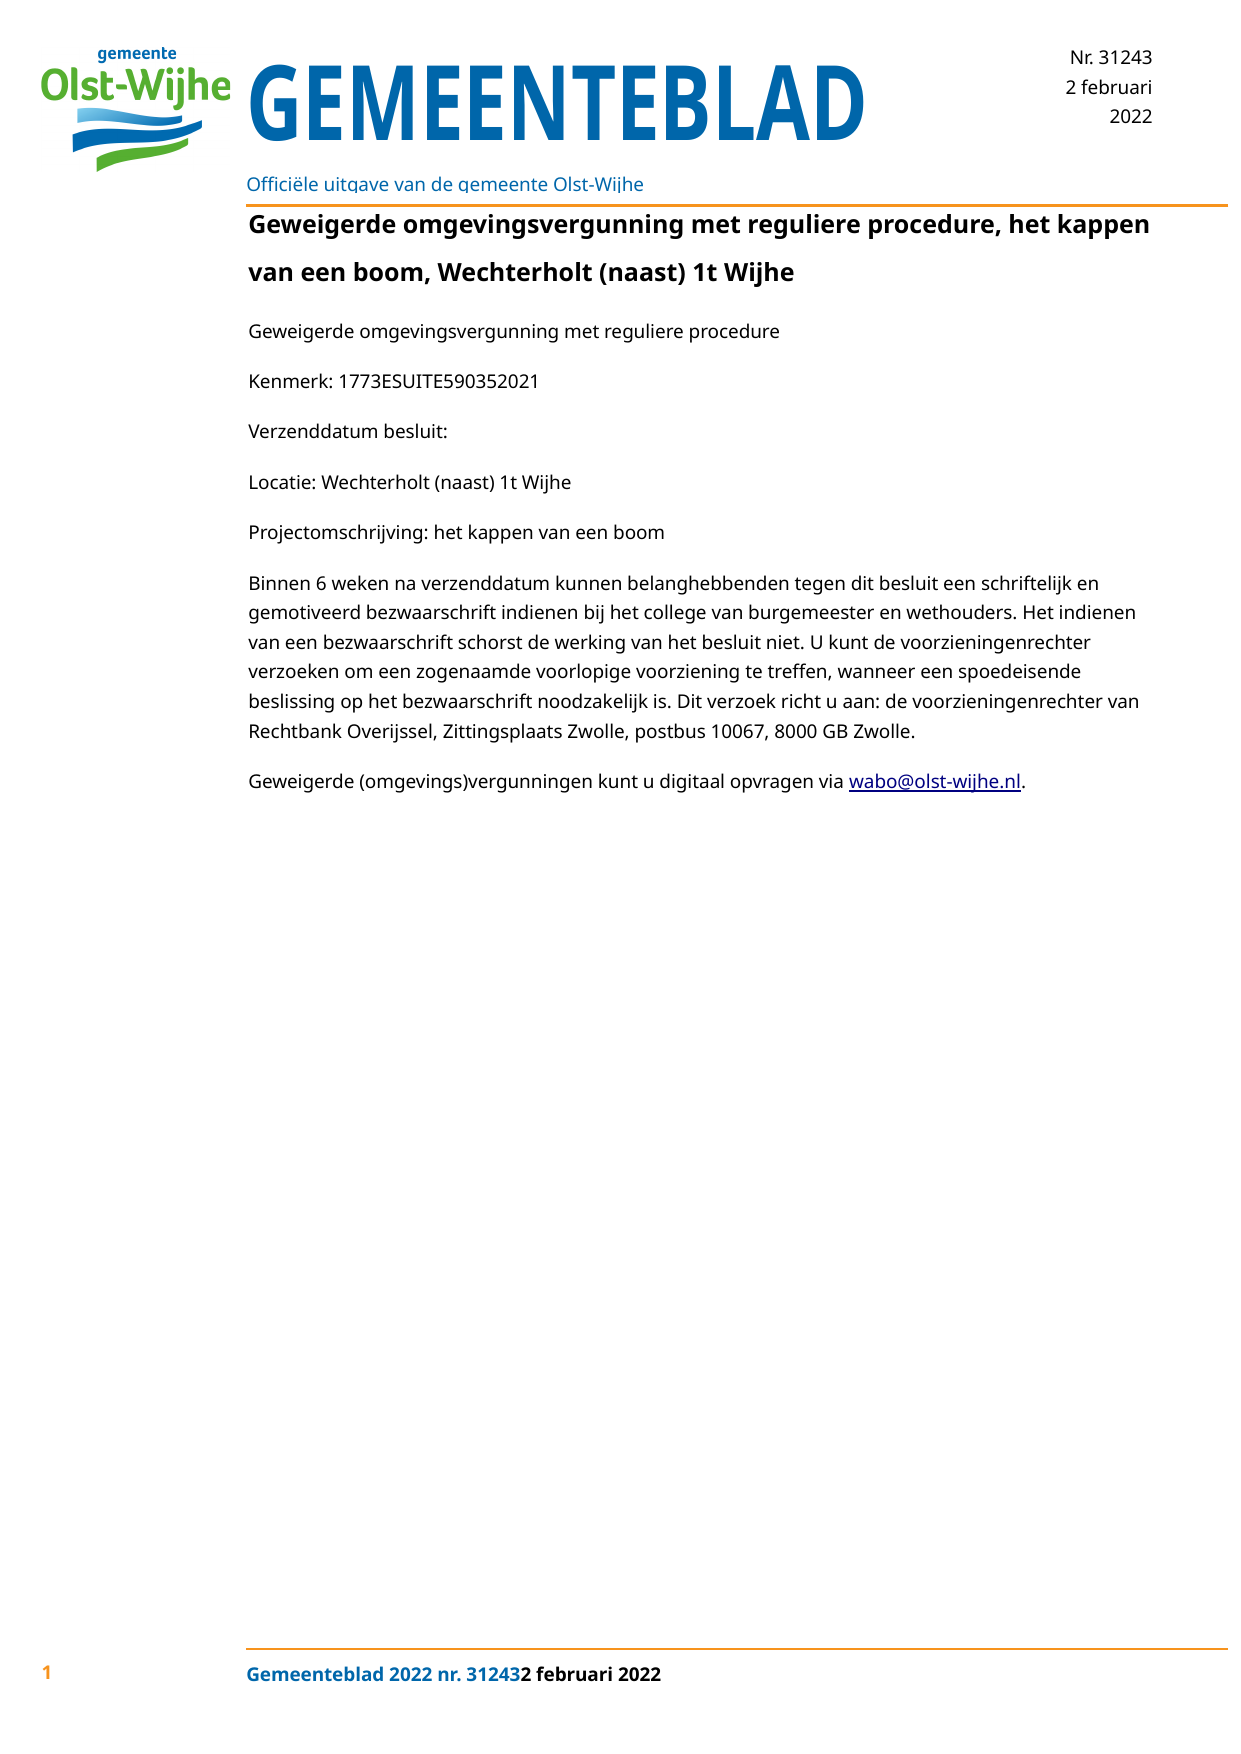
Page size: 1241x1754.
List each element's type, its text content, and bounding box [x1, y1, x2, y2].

text Locatie: Wechterholt (naast) 1t Wijhe [248, 469, 1152, 495]
text Projectomschrijving: het kappen van een boom [248, 519, 1152, 545]
text Geweigerde omgevingsvergunning met reguliere procedure [248, 318, 1152, 344]
text Geweigerde (omgevings)vergunningen kunt u digitaal opvragen via wabo@olst-wijhe.nl. [248, 768, 1152, 794]
text Binnen 6 weken na verzenddatum kunnen belanghebbenden tegen dit besluit een schriftelijk en gemotiveerd bezwaarschrift indienen bij het college van burgemeester en wethouders. Het indienen van een bezwaarschrift schorst de werking van het besluit niet. U kunt de voorzieningenrechter verzoeken om een zogenaamde voorlopige voorziening te treffen, wanneer een spoedeisende beslissing op het bezwaarschrift noodzakelijk is. Dit verzoek richt u aan: de voorzieningenrechter van Rechtbank Overijssel, Zittingsplaats Zwolle, postbus 10067, 8000 GB Zwolle. [248, 570, 1152, 744]
text Verzenddatum besluit: [248, 419, 1152, 444]
text Geweigerde omgevingsvergunning met reguliere procedure, het kappen van een boom, Wechterholt (naast) 1t Wijhe [248, 207, 1152, 288]
text Kenmerk: 1773ESUITE590352021 [248, 368, 1152, 394]
picture [41, 47, 231, 172]
